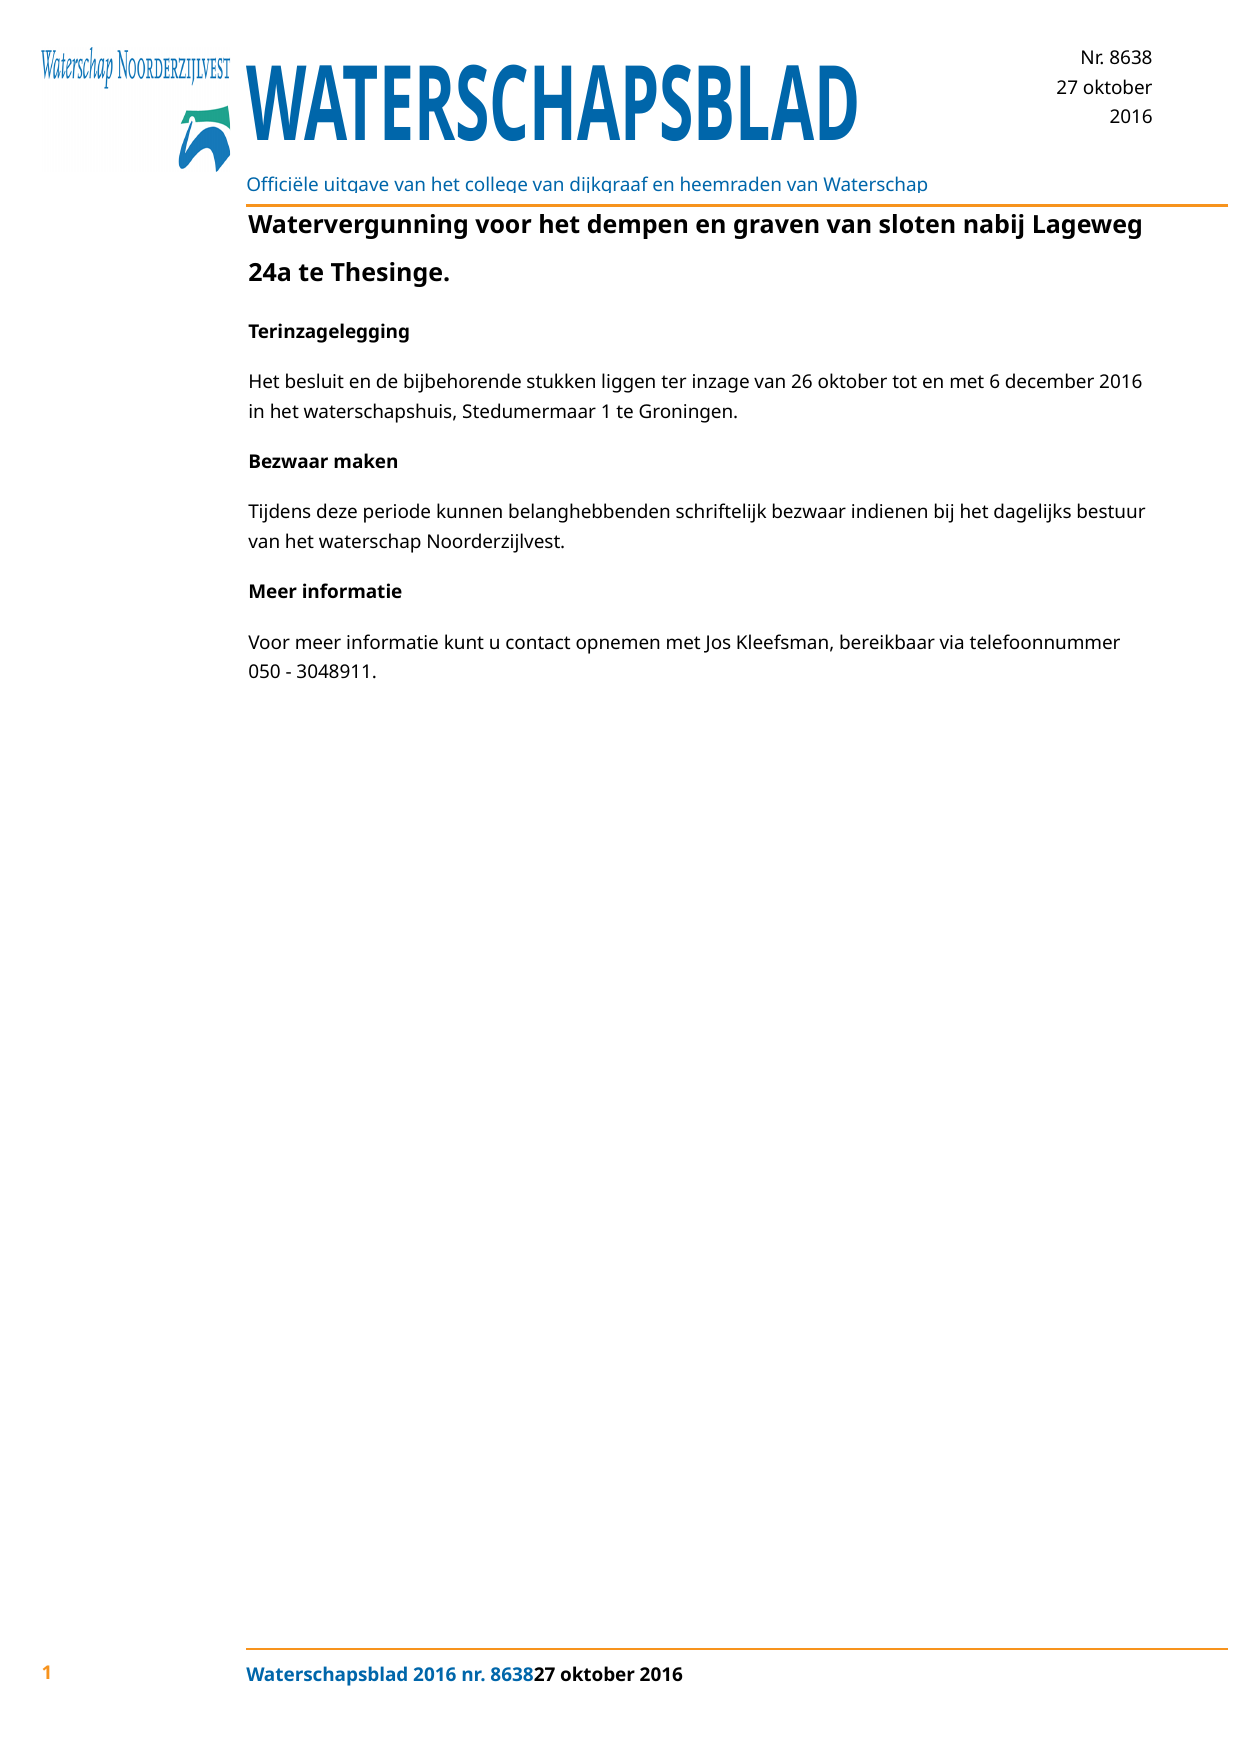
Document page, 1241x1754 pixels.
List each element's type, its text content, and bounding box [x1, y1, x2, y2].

text Het besluit en de bijbehorende stukken liggen ter inzage van 26 oktober tot en met 6 december 2016 in het waterschapshuis, Stedumermaar 1 te Groningen. [248, 368, 1152, 424]
text Watervergunning voor het dempen en graven van sloten nabij Lageweg 24a te Thesinge. [248, 207, 1152, 288]
text Bezwaar maken [248, 448, 1152, 474]
text Voor meer informatie kunt u contact opnemen met Jos Kleefsman, bereikbaar via telefoonnummer 050 - 3048911. [248, 629, 1152, 684]
text Meer informatie [248, 579, 1152, 604]
picture [41, 47, 231, 172]
text Terinzagelegging [248, 318, 1152, 344]
text Tijdens deze periode kunnen belanghebbenden schriftelijk bezwaar indienen bij het dagelijks bestuur van het waterschap Noorderzijlvest. [248, 499, 1152, 554]
